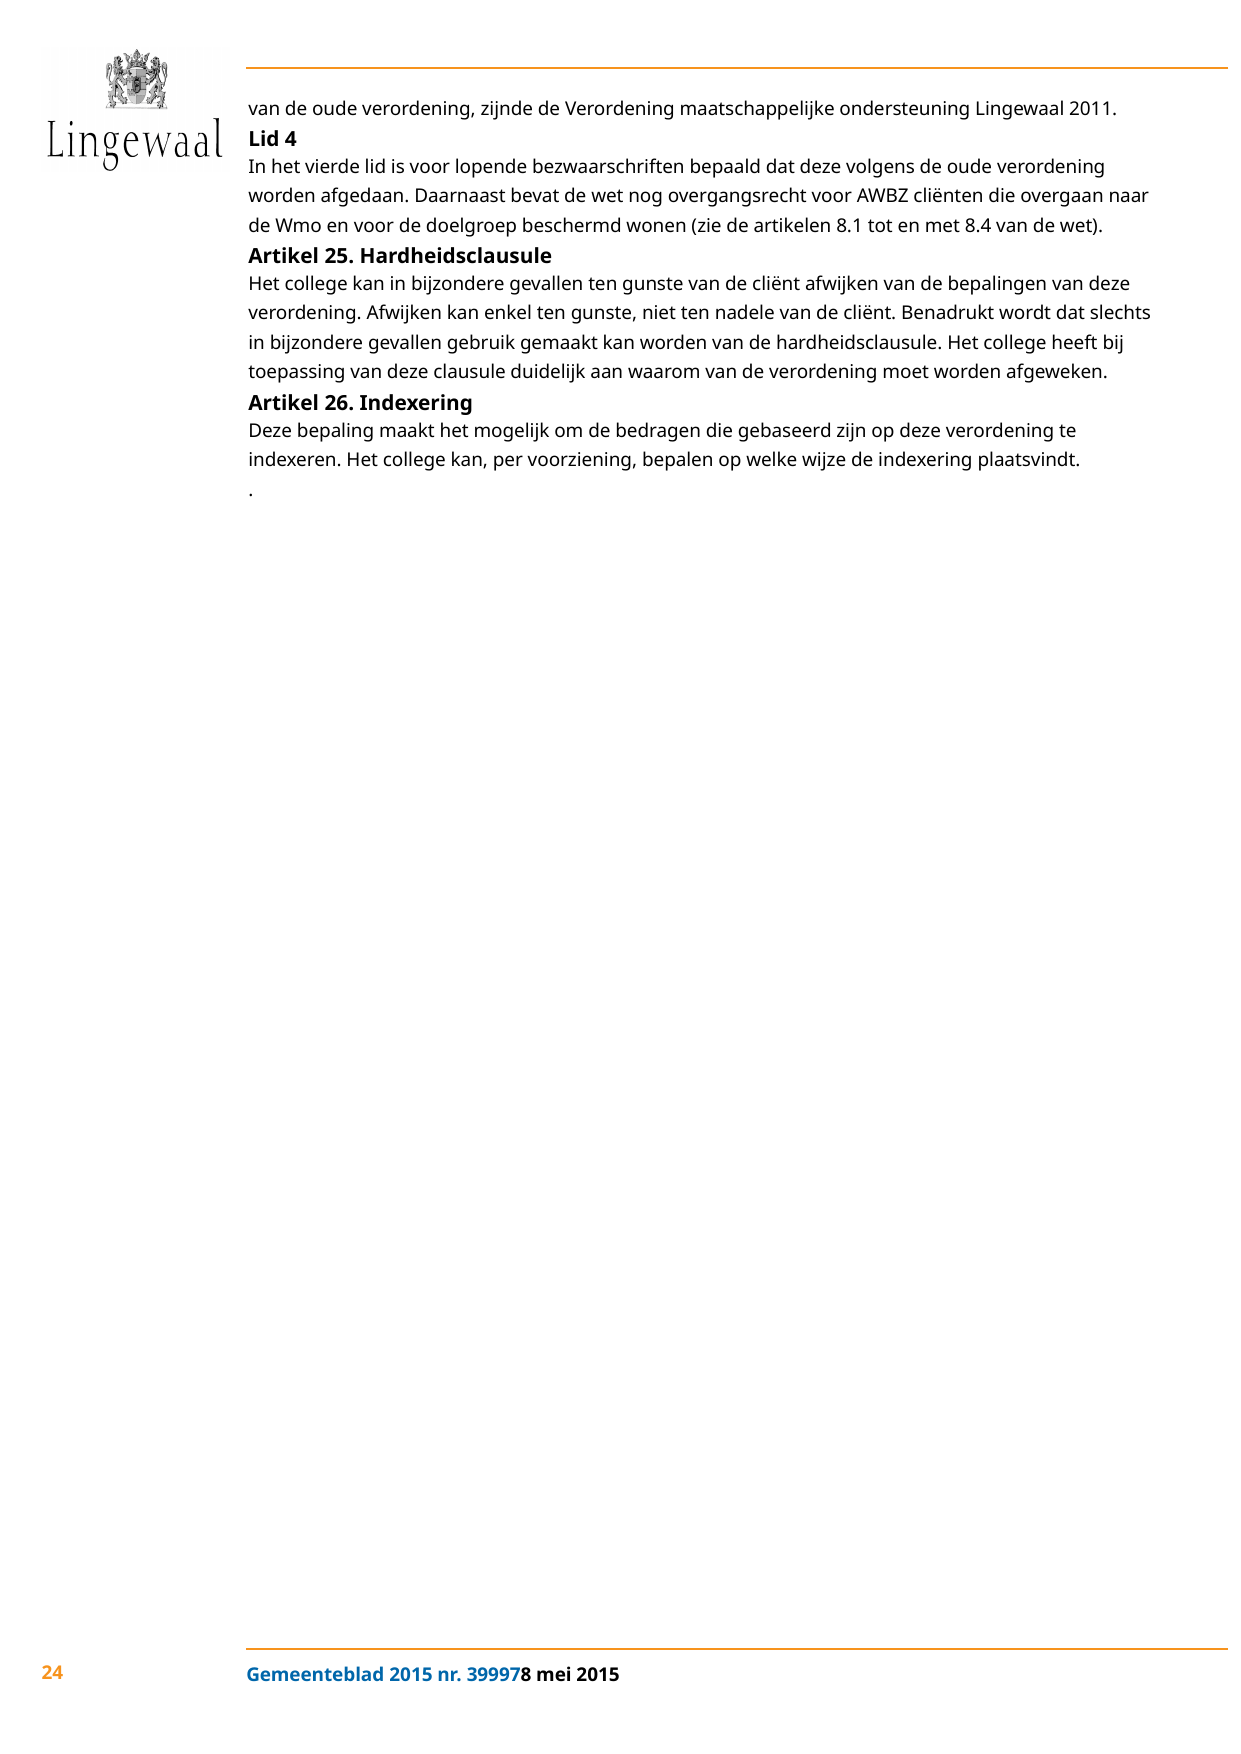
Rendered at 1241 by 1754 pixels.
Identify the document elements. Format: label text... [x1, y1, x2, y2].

text . [248, 476, 1152, 502]
text In het vierde lid is voor lopende bezwaarschriften bepaald dat deze volgens de oude verordening worden afgedaan. Daarnaast bevat de wet nog overgangsrecht voor AWBZ cliënten die overgaan naar de Wmo en voor de doelgroep beschermd wonen (zie de artikelen 8.1 tot en met 8.4 van de wet). [248, 153, 1152, 238]
text Deze bepaling maakt het mogelijk om de bedragen die gebaseerd zijn op deze verordening te indexeren. Het college kan, per voorziening, bepalen op welke wijze de indexering plaatsvindt. [248, 417, 1152, 472]
text Artikel 26. Indexering [248, 388, 1152, 417]
text van de oude verordening, zijnde de Verordening maatschappelijke ondersteuning Lingewaal 2011. [248, 95, 1152, 121]
text Het college kan in bijzondere gevallen ten gunste van de cliënt afwijken van de bepalingen van deze verordening. Afwijken kan enkel ten gunste, niet ten nadele van de cliënt. Benadrukt wordt dat slechts in bijzondere gevallen gebruik gemaakt kan worden van de hardheidsclausule. Het college heeft bij toepassing van deze clausule duidelijk aan waarom van de verordening moet worden afgeweken. [248, 270, 1152, 384]
text Artikel 25. Hardheidsclausule [248, 242, 1152, 270]
text Lid 4 [248, 124, 1152, 153]
picture [41, 47, 231, 172]
